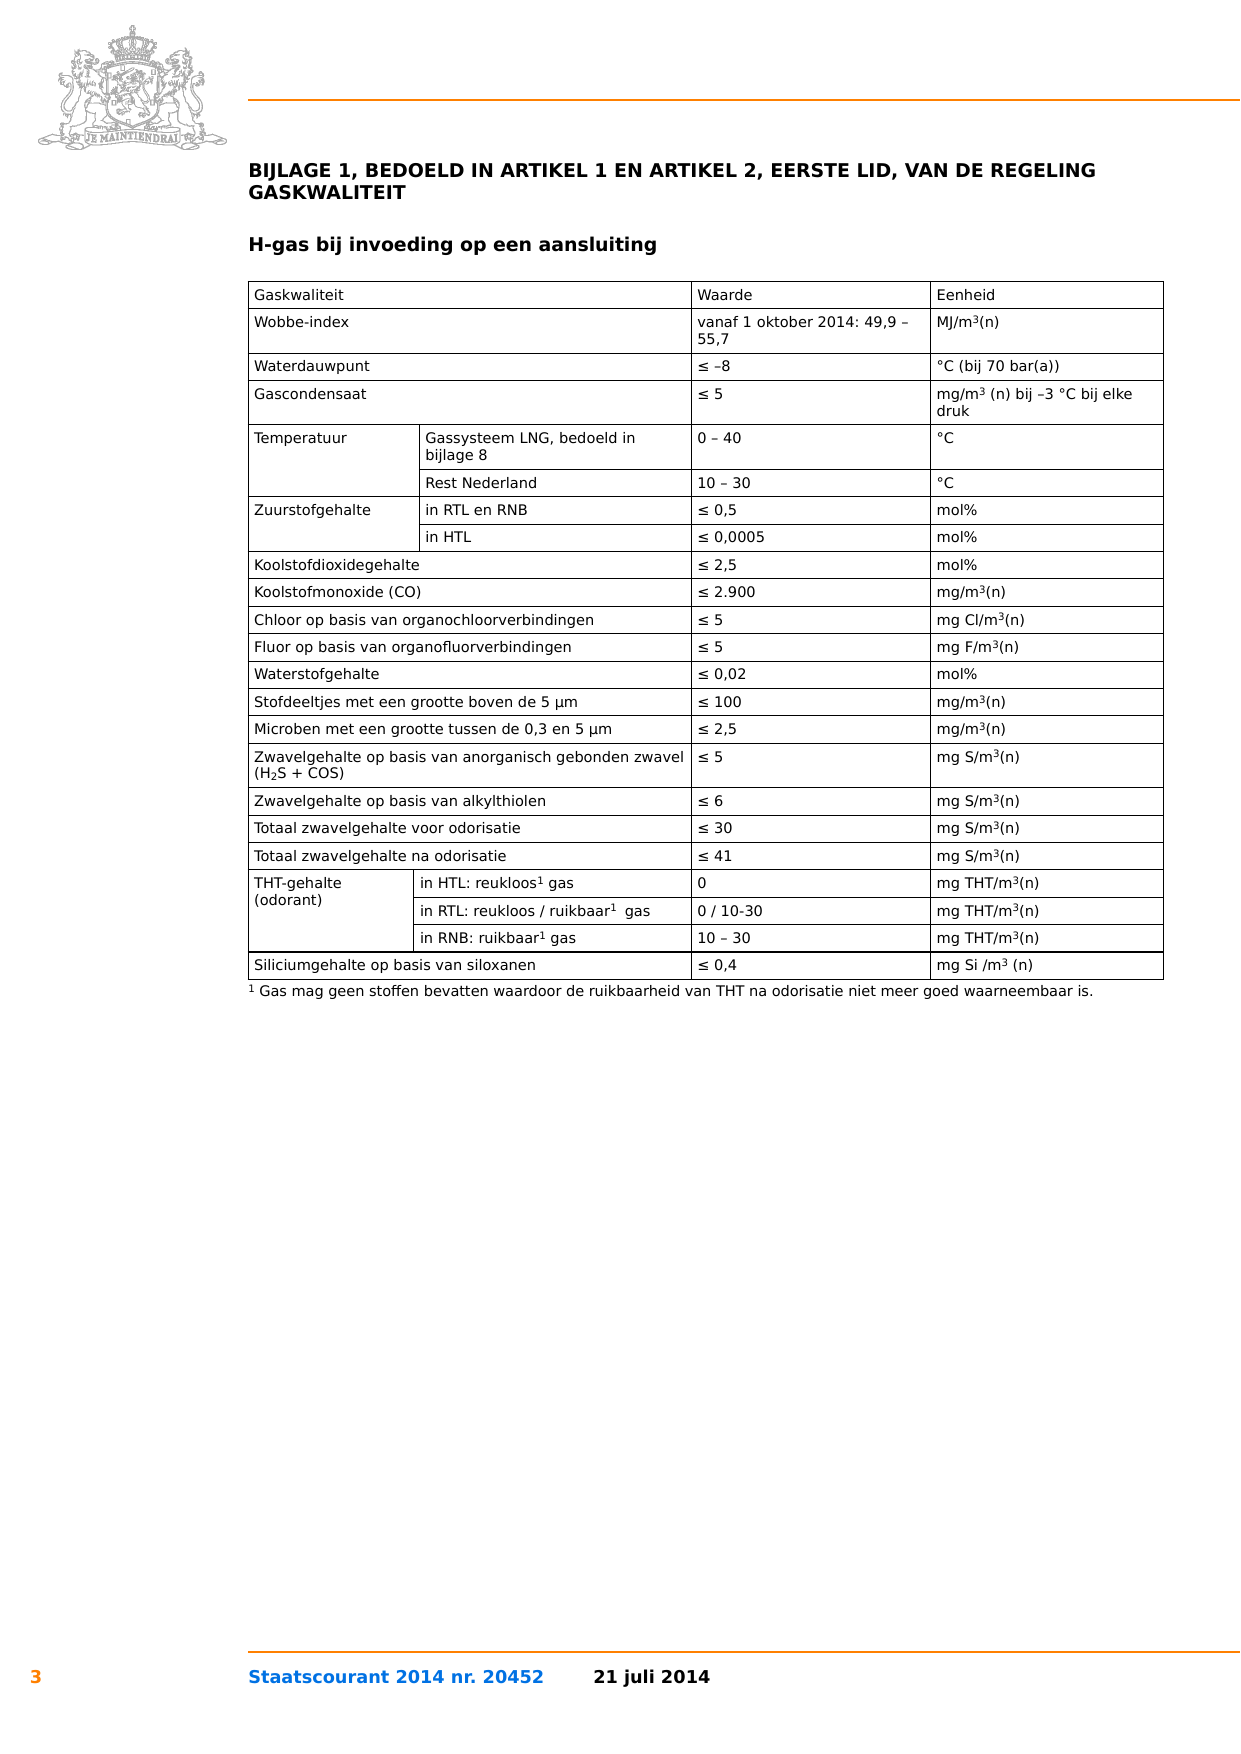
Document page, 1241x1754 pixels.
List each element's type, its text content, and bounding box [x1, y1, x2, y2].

table_cell Totaal zwavelgehalte na odorisatie [249, 843, 691, 869]
table_cell mg Si /m3 (n) [931, 953, 1163, 979]
table_cell mg THT/m3(n) [931, 925, 1163, 951]
table_cell ≤ 0,4 [692, 953, 930, 979]
table_cell ≤ 2,5 [692, 716, 930, 743]
table_cell in HTL [420, 525, 691, 551]
table_cell Zwavelgehalte op basis van alkylthiolen [249, 788, 691, 814]
table_cell ≤ 0,5 [692, 497, 930, 523]
table_cell in RTL en RNB [420, 497, 691, 523]
table_cell ≤ 2.900 [692, 579, 930, 606]
table_cell mg THT/m3(n) [931, 898, 1163, 924]
table_cell 10 – 30 [692, 925, 930, 951]
table_cell Temperatuur [249, 425, 419, 496]
table_cell in RTL: reukloos / ruikbaar1 gas [414, 898, 691, 924]
table_cell mg S/m3(n) [931, 843, 1163, 869]
table_cell 10 – 30 [692, 470, 930, 496]
table_cell vanaf 1 oktober 2014: 49,9 – 55,7 [692, 309, 930, 353]
table_cell MJ/m3(n) [931, 309, 1163, 353]
table_header Eenheid [931, 282, 1163, 308]
table_cell Wobbe-index [249, 309, 691, 353]
table_cell ≤ 0,0005 [692, 525, 930, 551]
table_cell THT-gehalte (odorant) [249, 870, 413, 951]
table_cell Chloor op basis van organochloorverbindingen [249, 607, 691, 633]
table_cell ≤ 0,02 [692, 662, 930, 688]
table_cell ≤ 6 [692, 788, 930, 814]
table_cell Waterstofgehalte [249, 662, 691, 688]
table_cell Totaal zwavelgehalte voor odorisatie [249, 816, 691, 842]
table_cell Stofdeeltjes met een grootte boven de 5 μm [249, 689, 691, 715]
table_cell mg S/m3(n) [931, 816, 1163, 842]
table_cell mg F/m3(n) [931, 634, 1163, 661]
table_cell ≤ 2,5 [692, 552, 930, 578]
table_cell mg/m3(n) [931, 579, 1163, 606]
table_cell °C [931, 425, 1163, 469]
table_cell ≤ 5 [692, 381, 930, 424]
picture [38, 25, 227, 150]
table_cell °C [931, 470, 1163, 496]
table_header Gaskwaliteit [249, 282, 691, 308]
table_cell 0 [692, 870, 930, 897]
table_cell ≤ –8 [692, 354, 930, 380]
table_cell ≤ 41 [692, 843, 930, 869]
table_cell Koolstofdioxidegehalte [249, 552, 691, 578]
table_cell 0 – 40 [692, 425, 930, 469]
table_cell °C (bij 70 bar(a)) [931, 354, 1163, 380]
table_cell mol% [931, 552, 1163, 578]
table_cell mol% [931, 525, 1163, 551]
table_cell Waterdauwpunt [249, 354, 691, 380]
table_cell 1 Gas mag geen stoffen bevatten waardoor de ruikbaarheid van THT na odorisatie niet meer goed waarneembaar is. [248, 980, 1163, 1000]
table_cell ≤ 5 [692, 607, 930, 633]
table_cell Gascondensaat [249, 381, 691, 424]
table_cell Koolstofmonoxide (CO) [249, 579, 691, 606]
table_cell ≤ 5 [692, 634, 930, 661]
table_cell Zwavelgehalte op basis van anorganisch gebonden zwavel (H2S + COS) [249, 744, 691, 787]
table_cell ≤ 100 [692, 689, 930, 715]
table_cell mg Cl/m3(n) [931, 607, 1163, 633]
table_cell mg THT/m3(n) [931, 870, 1163, 897]
table_cell in HTL: reukloos1 gas [414, 870, 691, 897]
table_cell Siliciumgehalte op basis van siloxanen [249, 953, 691, 979]
table_cell ≤ 5 [692, 744, 930, 787]
table_cell mg/m3 (n) bij –3 °C bij elke druk [931, 381, 1163, 424]
table_cell mg S/m3(n) [931, 744, 1163, 787]
table_cell Microben met een grootte tussen de 0,3 en 5 μm [249, 716, 691, 743]
table_cell mg/m3(n) [931, 716, 1163, 743]
subtitle BIJLAGE 1, BEDOELD IN ARTIKEL 1 EN ARTIKEL 2, EERSTE LID, VAN DE REGELING GASKWALITEIT [248, 160, 1163, 204]
table_cell in RNB: ruikbaar1 gas [414, 925, 691, 951]
table_cell mg/m3(n) [931, 689, 1163, 715]
subtitle H-gas bij invoeding op een aansluiting [248, 234, 1163, 256]
table_cell Zuurstofgehalte [249, 497, 419, 551]
table_cell mol% [931, 497, 1163, 523]
table_cell mol% [931, 662, 1163, 688]
table_header Waarde [692, 282, 930, 308]
table_cell 0 / 10-30 [692, 898, 930, 924]
table_cell Gassysteem LNG, bedoeld in bijlage 8 [420, 425, 691, 469]
table_cell ≤ 30 [692, 816, 930, 842]
table_cell mg S/m3(n) [931, 788, 1163, 814]
table_cell Rest Nederland [420, 470, 691, 496]
table_cell Fluor op basis van organofluorverbindingen [249, 634, 691, 661]
